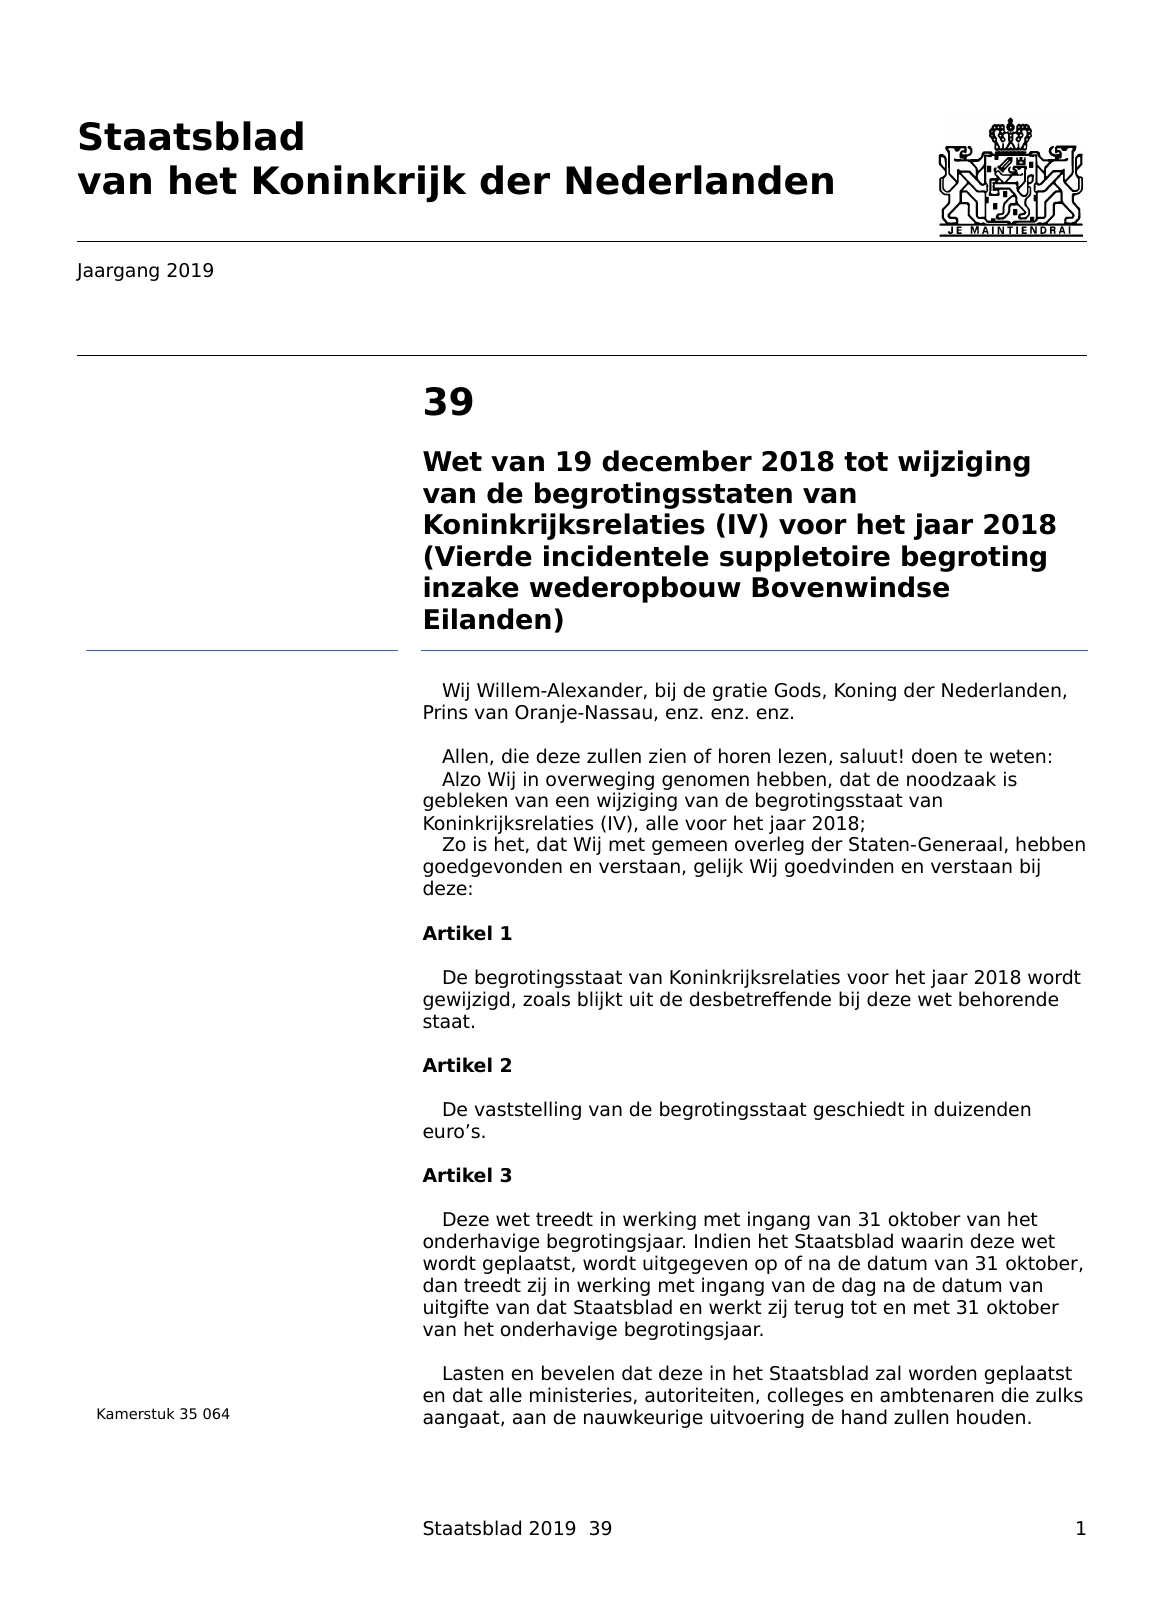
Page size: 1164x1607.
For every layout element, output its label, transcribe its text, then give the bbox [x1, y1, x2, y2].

text Lasten en bevelen dat deze in het Staatsblad zal worden geplaatst en dat alle ministeries, autoriteiten, colleges en ambtenaren die zulks aangaat, aan de nauwkeurige uitvoering de hand zullen houden. [422, 1363, 1087, 1429]
text Alzo Wij in overweging genomen hebben, dat de noodzaak is gebleken van een wijziging van de begrotingsstaat van Koninkrijksrelaties (IV), alle voor het jaar 2018; [422, 768, 1087, 834]
table_header [886, 100, 1087, 241]
text Zo is het, dat Wij met gemeen overleg der Staten-Generaal, hebben goedgevonden en verstaan, gelijk Wij goedvinden en verstaan bij deze: [422, 834, 1087, 900]
table_cell Jaargang 2019 [77, 242, 1087, 355]
text Kamerstuk 35 064 [77, 1406, 396, 1423]
picture [936, 115, 1087, 240]
subtitle 39 [422, 381, 1087, 424]
text Deze wet treedt in werking met ingang van 31 oktober van het onderhavige begrotingsjaar. Indien het Staatsblad waarin deze wet wordt geplaatst, wordt uitgegeven op of na de datum van 31 oktober, dan treedt zij in werking met ingang van de dag na de datum van uitgifte van dat Staatsblad en werkt zij terug tot en met 31 oktober van het onderhavige begrotingsjaar. [422, 1209, 1087, 1341]
text De begrotingsstaat van Koninkrijksrelaties voor het jaar 2018 wordt gewijzigd, zoals blijkt uit de desbetreffende bij deze wet behorende staat. [422, 967, 1087, 1033]
text De vaststelling van de begrotingsstaat geschiedt in duizenden euro’s. [422, 1099, 1087, 1143]
subtitle Artikel 1 [422, 922, 1087, 944]
table_header Staatsblad van het Koninkrijk der Nederlanden [77, 100, 886, 241]
text Wet van 19 december 2018 tot wijziging van de begrotingsstaten van Koninkrijksrelaties (IV) voor het jaar 2018 (Vierde incidentele suppletoire begroting inzake wederopbouw Bovenwindse Eilanden) [422, 447, 1087, 636]
subtitle Artikel 3 [422, 1165, 1087, 1187]
subtitle Artikel 2 [422, 1055, 1087, 1077]
text Wij Willem-Alexander, bij de gratie Gods, Koning der Nederlanden, Prins van Oranje-Nassau, enz. enz. enz. [422, 680, 1087, 724]
text Allen, die deze zullen zien of horen lezen, saluut! doen te weten: [422, 746, 1087, 768]
